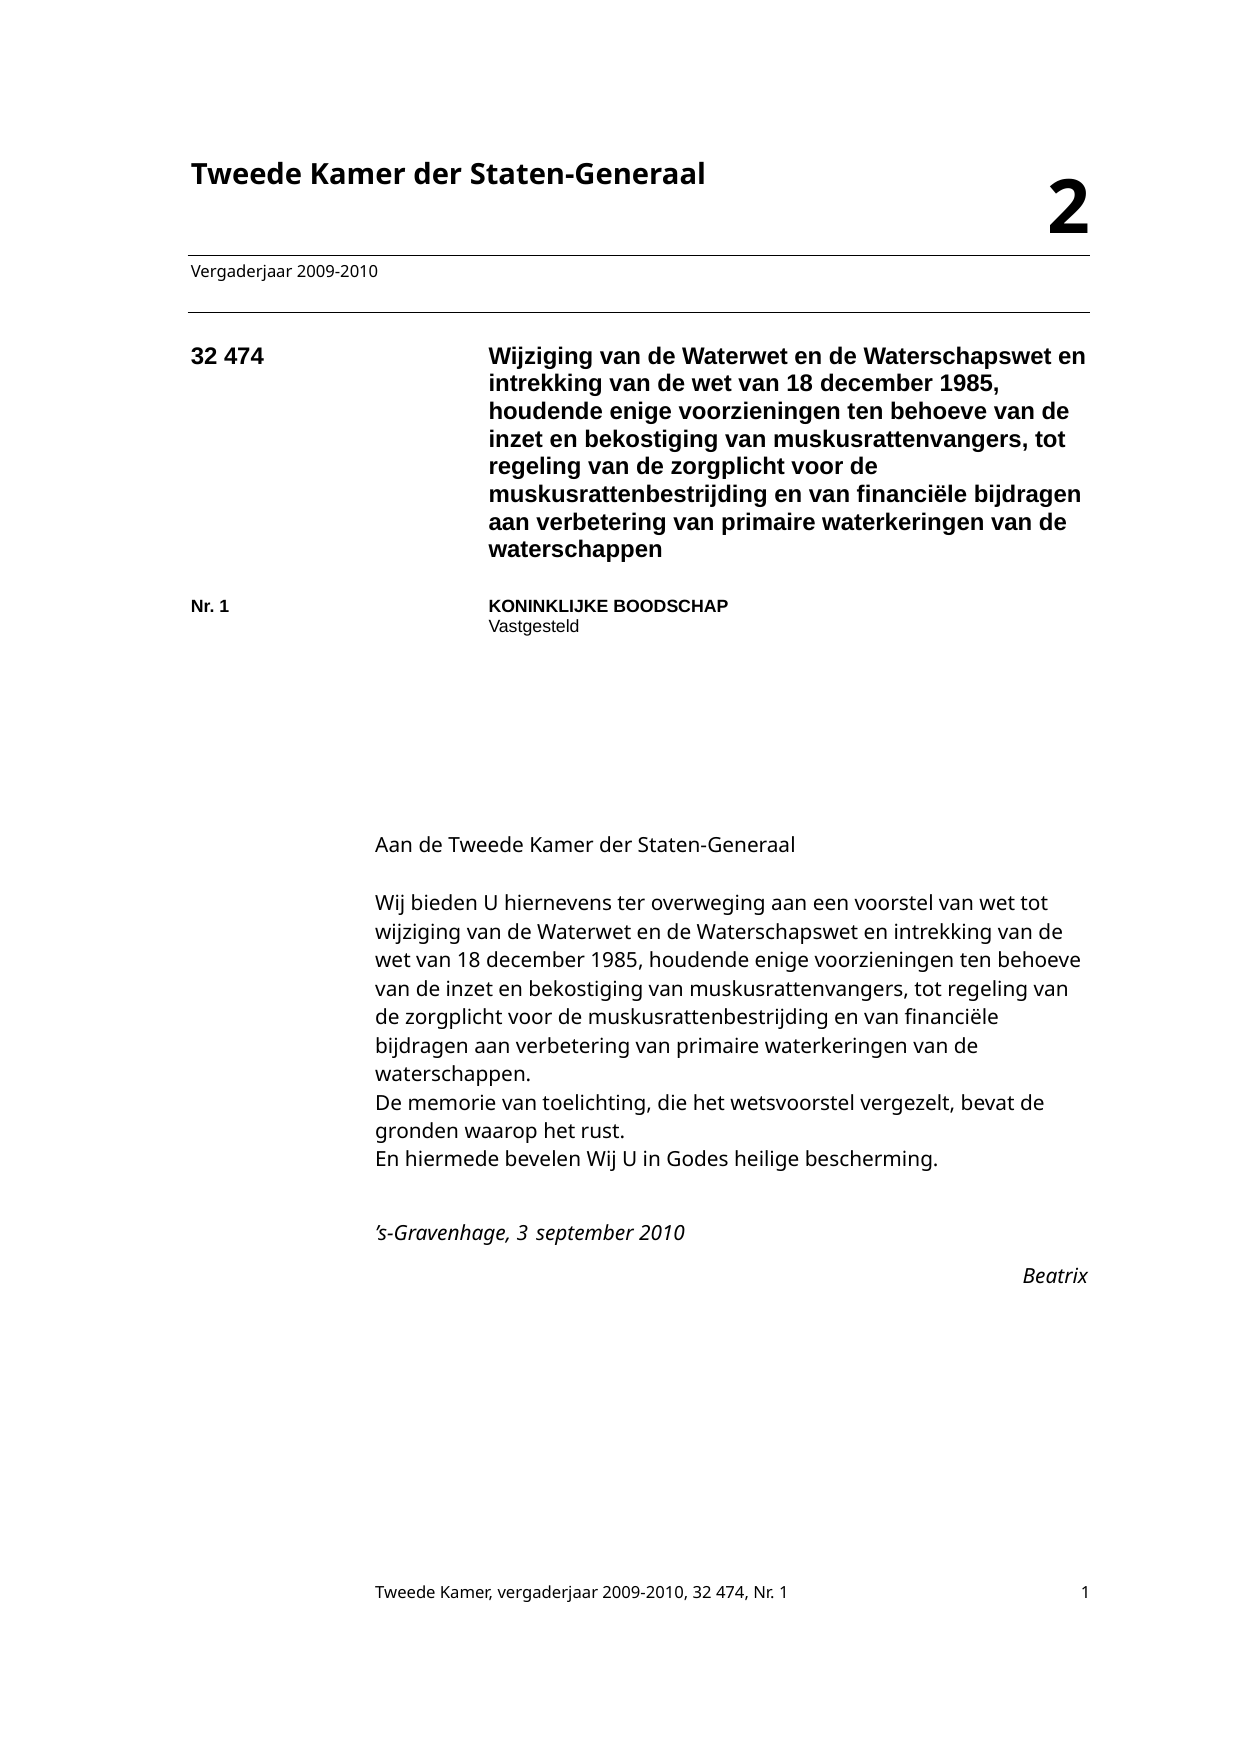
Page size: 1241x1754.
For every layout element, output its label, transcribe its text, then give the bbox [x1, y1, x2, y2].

table_cell [485, 313, 1090, 339]
table_cell KONINKLIJKE BOODSCHAP Vastgesteld [485, 593, 1090, 712]
text Wij bieden U hiernevens ter overweging aan een voorstel van wet tot wijziging van de Waterwet en de Waterschapswet en intrekking van de wet van 18 december 1985, houdende enige voorzieningen ten behoeve van de inzet en bekostiging van muskusrattenvangers, tot regeling van de zorgplicht voor de muskusrattenbestrijding en van financiële bijdragen aan verbetering van primaire waterkeringen van de waterschappen. [375, 888, 1090, 1088]
table_cell 32 474 [188, 339, 485, 593]
table_cell Vergaderjaar 2009-2010 [188, 256, 485, 312]
text De memorie van toelichting, die het wetsvoorstel vergezelt, bevat de gronden waarop het rust. [375, 1088, 1090, 1144]
table_cell Wijziging van de Waterwet en de Waterschapswet en intrekking van de wet van 18 december 1985, houdende enige voorzieningen ten behoeve van de inzet en bekostiging van muskusrattenvangers, tot regeling van de zorgplicht voor de muskusrattenbestrijding en van financiële bijdragen aan verbetering van primaire waterkeringen van de waterschappen [485, 339, 1090, 593]
table_cell Nr. 1 [188, 593, 485, 712]
table_cell [485, 256, 1090, 312]
table_header 2 [910, 150, 1090, 255]
table_header Tweede Kamer der Staten-Generaal [188, 150, 909, 255]
text ’s-Gravenhage, 3 september 2010 [375, 1218, 1090, 1246]
text Beatrix [375, 1261, 1090, 1290]
text Aan de Tweede Kamer der Staten-Generaal [375, 830, 1090, 858]
text En hiermede bevelen Wij U in Godes heilige bescherming. [375, 1144, 1090, 1173]
table_cell [188, 313, 485, 339]
